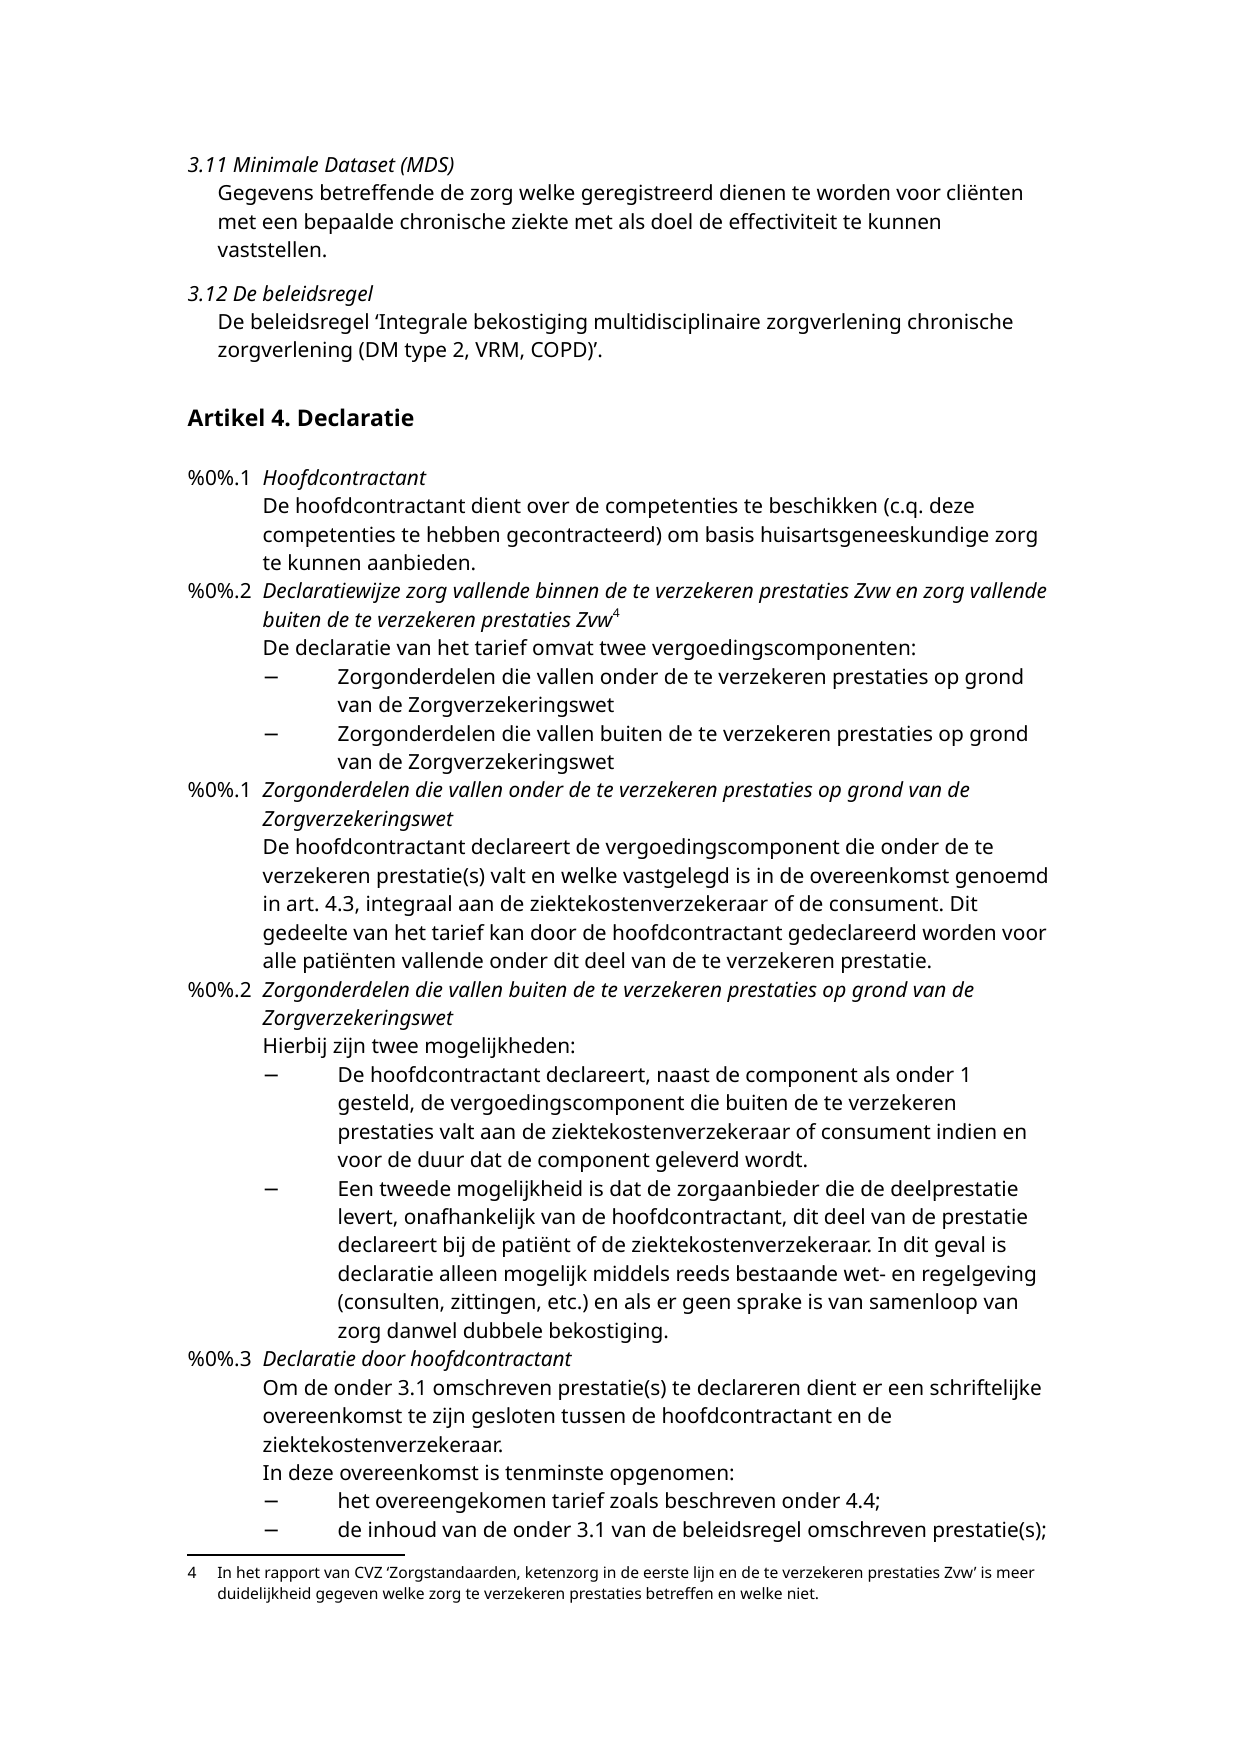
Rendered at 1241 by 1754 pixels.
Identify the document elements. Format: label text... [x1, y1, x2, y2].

list De hoofdcontractant declareert de vergoedingscomponent die onder de te verzekeren prestatie(s) valt en welke vastgelegd is in de overeenkomst genoemd in art. 4.3, integraal aan de ziektekostenverzekeraar of de consument. Dit gedeelte van het tarief kan door de hoofdcontractant gedeclareerd worden voor alle patiënten vallende onder dit deel van de te verzekeren prestatie. [187, 832, 1053, 975]
list Hierbij zijn twee mogelijkheden: [187, 1032, 1053, 1060]
list Zorgonderdelen die vallen onder de te verzekeren prestaties op grond van de Zorgverzekeringswet [187, 776, 1053, 832]
list Zorgonderdelen die vallen buiten de te verzekeren prestaties op grond van de Zorgverzekeringswet [262, 719, 1053, 776]
list De hoofdcontractant dient over de competenties te beschikken (c.q. deze competenties te hebben gecontracteerd) om basis huisartsgeneeskundige zorg te kunnen aanbieden. [187, 491, 1053, 577]
list Declaratie door hoofdcontractant [187, 1344, 1053, 1373]
list Declaratiewijze zorg vallende binnen de te verzekeren prestaties Zvw en zorg vallende buiten de te verzekeren prestaties Zvw [187, 577, 1053, 633]
text 3.12 De beleidsregel [187, 279, 1053, 307]
list In het rapport van CVZ ‘Zorgstandaarden, ketenzorg in de eerste lijn en de te verzekeren prestaties Zvw’ is meer duidelijkheid gegeven welke zorg te verzekeren prestaties betreffen en welke niet. [187, 1518, 1053, 1604]
list Zorgonderdelen die vallen onder de te verzekeren prestaties op grond van de Zorgverzekeringswet [262, 662, 1053, 719]
text Gegevens betreffende de zorg welke geregistreerd dienen te worden voor cliënten met een bepaalde chronische ziekte met als doel de effectiviteit te kunnen vaststellen. [217, 178, 1053, 264]
list Zorgonderdelen die vallen buiten de te verzekeren prestaties op grond van de Zorgverzekeringswet [187, 975, 1053, 1032]
list Om de onder 3.1 omschreven prestatie(s) te declareren dient er een schriftelijke overeenkomst te zijn gesloten tussen de hoofdcontractant en de ziektekostenverzekeraar. [187, 1373, 1053, 1458]
text De beleidsregel ‘Integrale bekostiging multidisciplinaire zorgverlening chronische zorgverlening (DM type 2, VRM, COPD)’. [217, 307, 1053, 364]
list In deze overeenkomst is tenminste opgenomen: [187, 1458, 1053, 1487]
list De hoofdcontractant declareert, naast de component als onder 1 gesteld, de vergoedingscomponent die buiten de te verzekeren prestaties valt aan de ziektekostenverzekeraar of consument indien en voor de duur dat de component geleverd wordt. [262, 1060, 1053, 1174]
list Een tweede mogelijkheid is dat de zorgaanbieder die de deelprestatie levert, onafhankelijk van de hoofdcontractant, dit deel van de prestatie declareert bij de patiënt of de ziektekostenverzekeraar. In dit geval is declaratie alleen mogelijk middels reeds bestaande wet- en regelgeving (consulten, zittingen, etc.) en als er geen sprake is van samenloop van zorg danwel dubbele bekostiging. [262, 1174, 1053, 1344]
list De declaratie van het tarief omvat twee vergoedingscomponenten: [187, 633, 1053, 662]
text 3.11 Minimale Dataset (MDS) [187, 150, 1053, 178]
list Hoofdcontractant [187, 463, 1053, 491]
subtitle Artikel 4. Declaratie [187, 402, 1053, 433]
